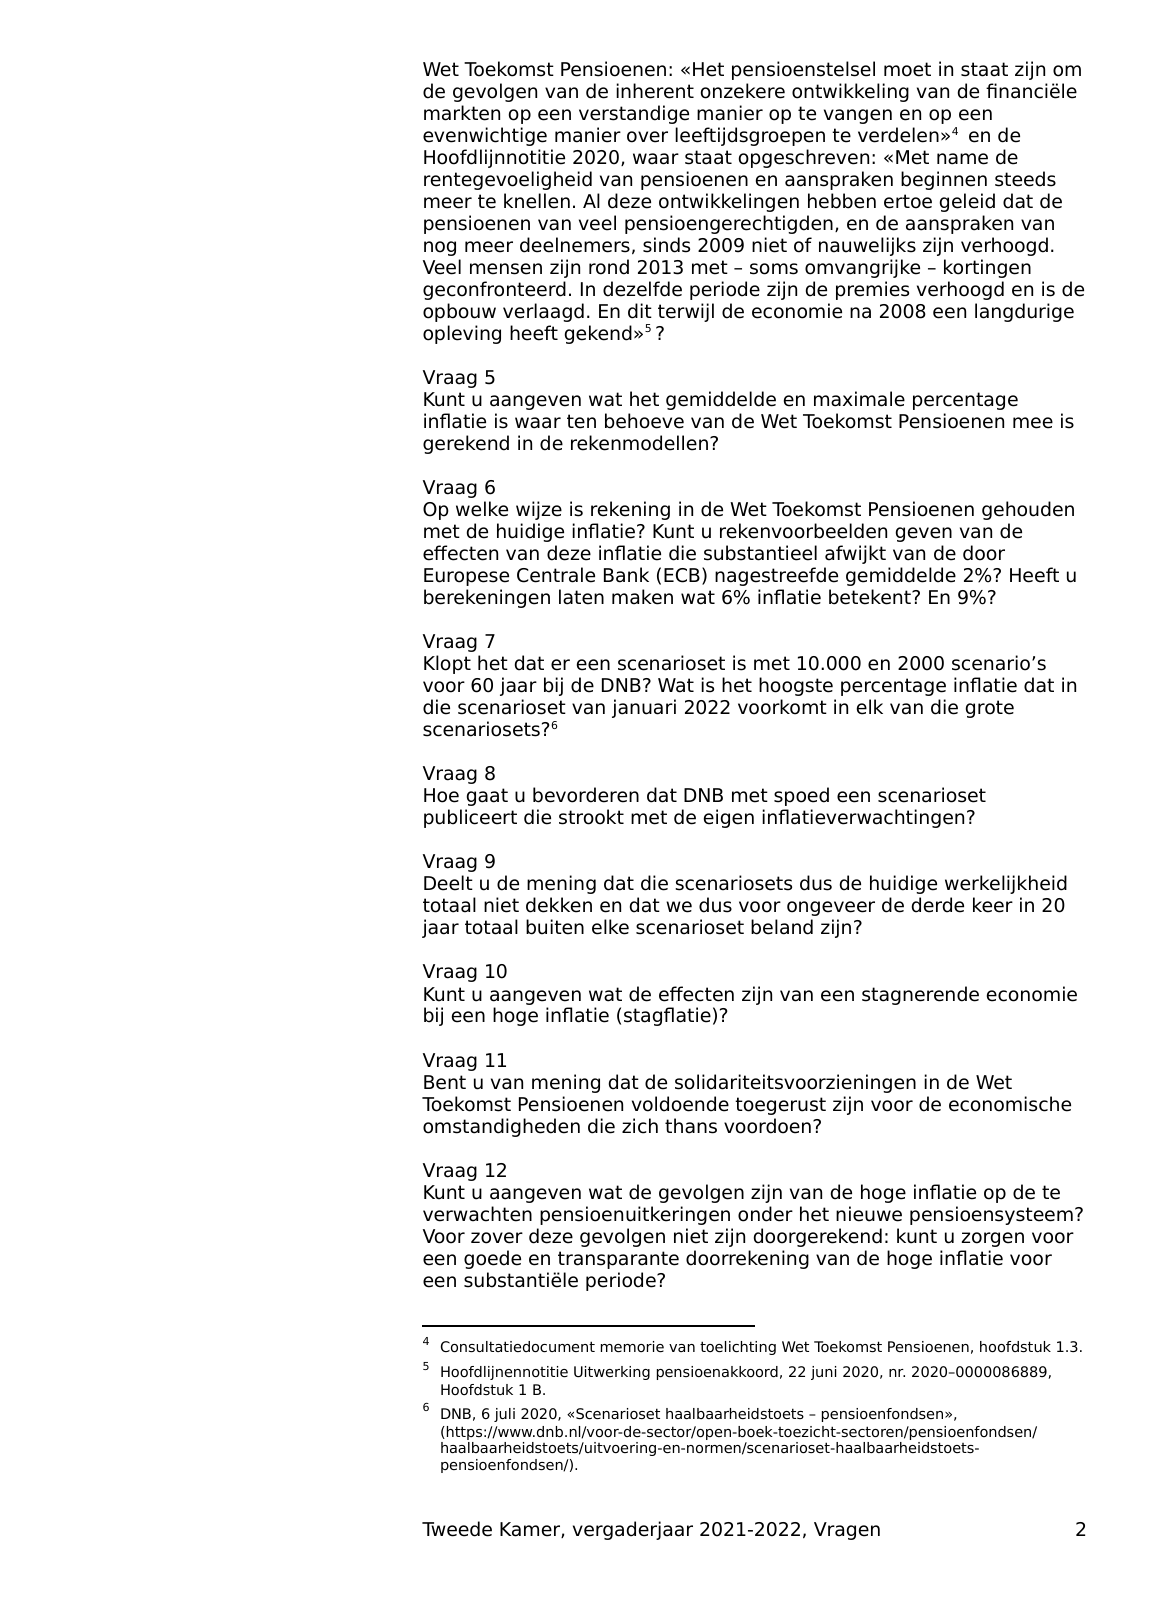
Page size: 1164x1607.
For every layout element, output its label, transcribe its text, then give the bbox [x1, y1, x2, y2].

text Klopt het dat er een scenarioset is met 10.000 en 2000 scenario’s voor 60 jaar bij de DNB? Wat is het hoogste percentage inflatie dat in die scenarioset van januari 2022 voorkomt in elk van die grote scenariosets? [422, 653, 1087, 741]
text Vraag 8 [422, 763, 1087, 785]
text Consultatiedocument memorie van toelichting Wet Toekomst Pensioenen, hoofdstuk 1.3. [422, 1335, 1087, 1357]
text Deelt u de mening dat die scenariosets dus de huidige werkelijkheid totaal niet dekken en dat we dus voor ongeveer de derde keer in 20 jaar totaal buiten elke scenarioset beland zijn? [422, 873, 1087, 939]
text Vraag 7 [422, 631, 1087, 653]
text Bent u van mening dat de solidariteitsvoorzieningen in de Wet Toekomst Pensioenen voldoende toegerust zijn voor de economische omstandigheden die zich thans voordoen? [422, 1072, 1087, 1137]
text Kunt u aangeven wat het gemiddelde en maximale percentage inflatie is waar ten behoeve van de Wet Toekomst Pensioenen mee is gerekend in de rekenmodellen? [422, 389, 1087, 455]
text Vraag 10 [422, 961, 1087, 983]
text Kunt u aangeven wat de effecten zijn van een stagnerende economie bij een hoge inflatie (stagflatie)? [422, 983, 1087, 1027]
text Wet Toekomst Pensioenen: «Het pensioenstelsel moet in staat zijn om de gevolgen van de inherent onzekere ontwikkeling van de financiële markten op een verstandige manier op te vangen en op een evenwichtige manier over leeftijdsgroepen te verdelen» en de Hoofdlijnnotitie 2020, waar staat opgeschreven: «Met name de rentegevoeligheid van pensioenen en aanspraken beginnen steeds meer te knellen. Al deze ontwikkelingen hebben ertoe geleid dat de pensioenen van veel pensioengerechtigden, en de aanspraken van nog meer deelnemers, sinds 2009 niet of nauwelijks zijn verhoogd. Veel mensen zijn rond 2013 met – soms omvangrijke – kortingen geconfronteerd. In dezelfde periode zijn de premies verhoogd en is de opbouw verlaagd. En dit terwijl de economie na 2008 een langdurige opleving heeft gekend»? [422, 59, 1087, 345]
text Hoe gaat u bevorderen dat DNB met spoed een scenarioset publiceert die strookt met de eigen inflatieverwachtingen? [422, 785, 1087, 829]
text Vraag 6 [422, 477, 1087, 499]
text Vraag 5 [422, 367, 1087, 389]
text Vraag 11 [422, 1049, 1087, 1072]
text DNB, 6 juli 2020, «Scenarioset haalbaarheidstoets – pensioenfondsen», (https://www.dnb.nl/voor-de-sector/open-boek-toezicht-sectoren/pensioenfondsen/haalbaarheidstoets/uitvoering-en-normen/scenarioset-haalbaarheidstoets-pensioenfondsen/). [422, 1402, 1087, 1474]
text Kunt u aangeven wat de gevolgen zijn van de hoge inflatie op de te verwachten pensioen­uitkeringen onder het nieuwe pensioensysteem? Voor zover deze gevolgen niet zijn doorgerekend: kunt u zorgen voor een goede en transparante doorrekening van de hoge inflatie voor een substantiële periode? [422, 1182, 1087, 1292]
text Vraag 12 [422, 1160, 1087, 1182]
text Op welke wijze is rekening in de Wet Toekomst Pensioenen gehouden met de huidige inflatie? Kunt u rekenvoorbeelden geven van de effecten van deze inflatie die substantieel afwijkt van de door Europese Centrale Bank (ECB) nagestreefde gemiddelde 2%? Heeft u berekeningen laten maken wat 6% inflatie betekent? En 9%? [422, 499, 1087, 609]
text Vraag 9 [422, 851, 1087, 873]
text Hoofdlijnennotitie Uitwerking pensioenakkoord, 22 juni 2020, nr. 2020–0000086889, Hoofdstuk 1 B. [422, 1360, 1087, 1399]
